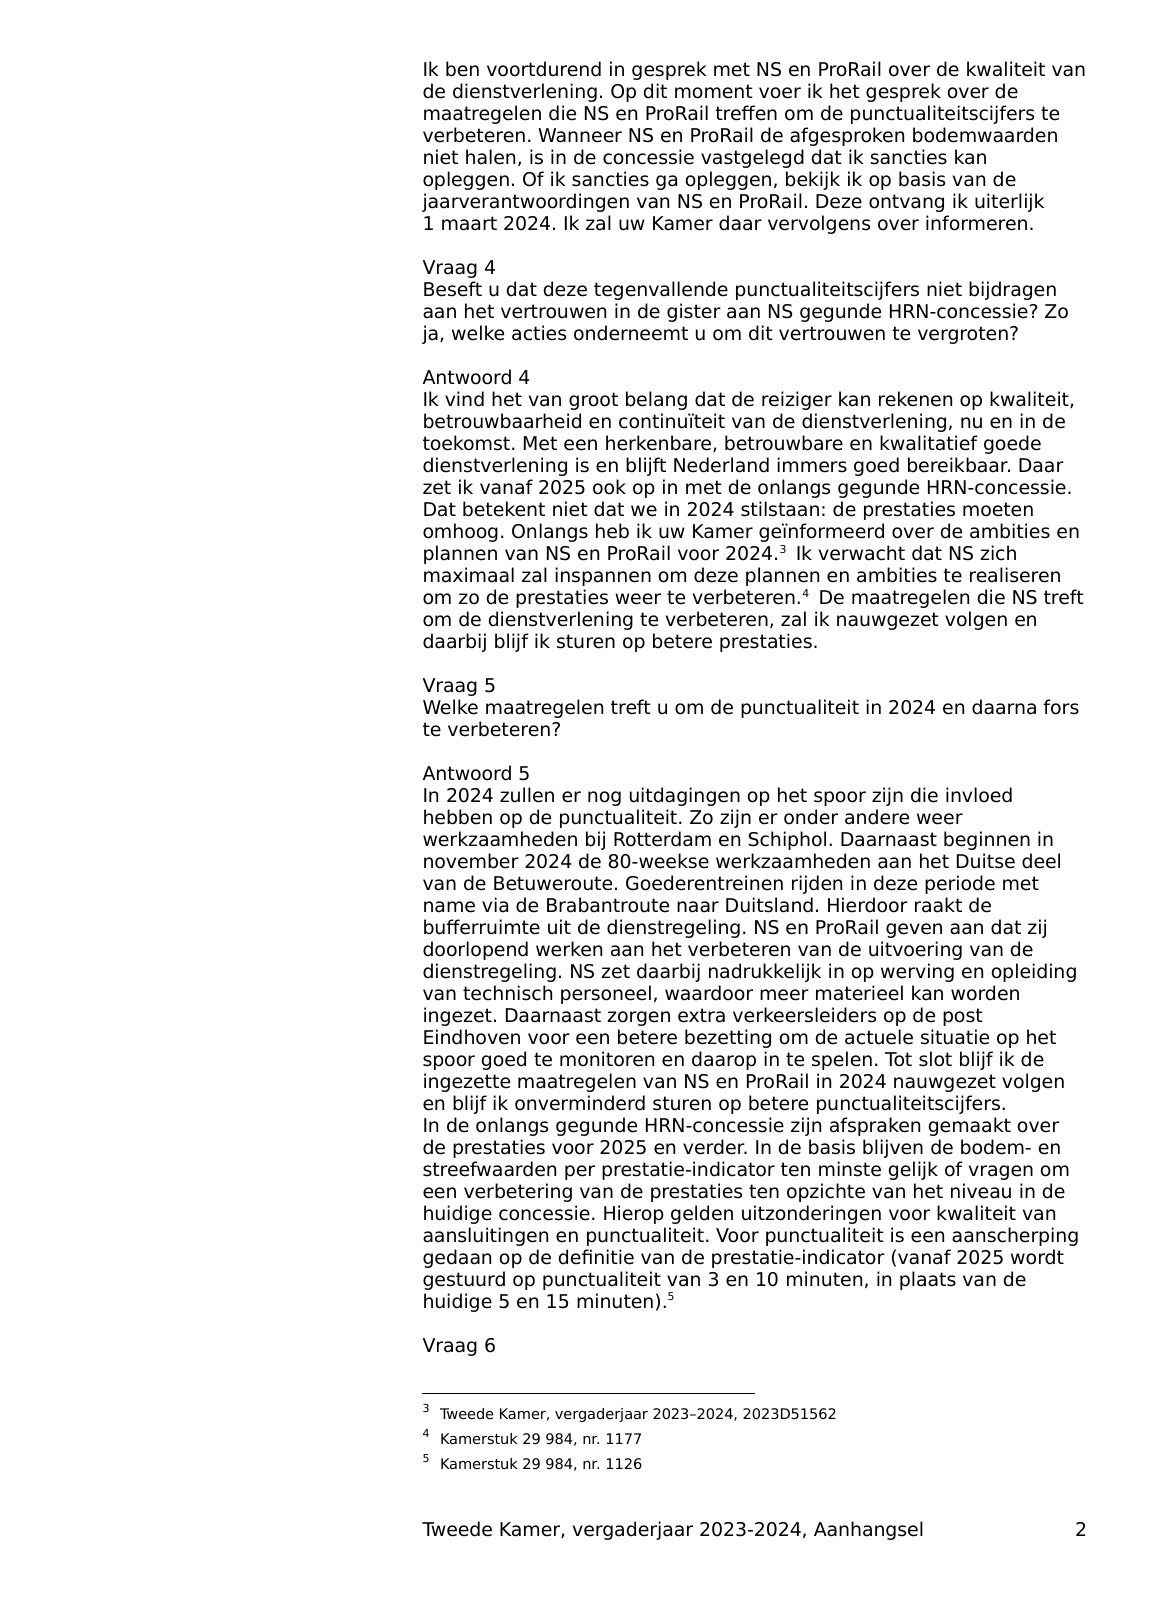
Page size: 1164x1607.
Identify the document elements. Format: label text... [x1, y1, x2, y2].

text Beseft u dat deze tegenvallende punctualiteitscijfers niet bijdragen aan het vertrouwen in de gister aan NS gegunde HRN-concessie? Zo ja, welke acties onderneemt u om dit vertrouwen te vergroten? [422, 279, 1087, 345]
text Kamerstuk 29 984, nr. 1126 [422, 1452, 1087, 1474]
text In 2024 zullen er nog uitdagingen op het spoor zijn die invloed hebben op de punctualiteit. Zo zijn er onder andere weer werkzaamheden bij Rotterdam en Schiphol. Daarnaast beginnen in november 2024 de 80-weekse werkzaamheden aan het Duitse deel van de Betuweroute. Goederentreinen rijden in deze periode met name via de Brabantroute naar Duitsland. Hierdoor raakt de bufferruimte uit de dienstregeling. NS en ProRail geven aan dat zij doorlopend werken aan het verbeteren van de uitvoering van de dienstregeling. NS zet daarbij nadrukkelijk in op werving en opleiding van technisch personeel, waardoor meer materieel kan worden ingezet. Daarnaast zorgen extra verkeersleiders op de post Eindhoven voor een betere bezetting om de actuele situatie op het spoor goed te monitoren en daarop in te spelen. Tot slot blijf ik de ingezette maatregelen van NS en ProRail in 2024 nauwgezet volgen en blijf ik onverminderd sturen op betere punctualiteitscijfers. [422, 785, 1087, 1115]
text Kamerstuk 29 984, nr. 1177 [422, 1427, 1087, 1449]
text Antwoord 4 [422, 367, 1087, 389]
text Tweede Kamer, vergaderjaar 2023–2024, 2023D51562 [422, 1402, 1087, 1424]
text Antwoord 5 [422, 763, 1087, 785]
text Vraag 5 [422, 675, 1087, 697]
text Ik ben voortdurend in gesprek met NS en ProRail over de kwaliteit van de dienstverlening. Op dit moment voer ik het gesprek over de maatregelen die NS en ProRail treffen om de punctualiteitscijfers te verbeteren. Wanneer NS en ProRail de afgesproken bodemwaarden niet halen, is in de concessie vastgelegd dat ik sancties kan opleggen. Of ik sancties ga opleggen, bekijk ik op basis van de jaarverantwoordingen van NS en ProRail. Deze ontvang ik uiterlijk 1 maart 2024. Ik zal uw Kamer daar vervolgens over informeren. [422, 59, 1087, 235]
text Ik vind het van groot belang dat de reiziger kan rekenen op kwaliteit, betrouwbaarheid en continuïteit van de dienstverlening, nu en in de toekomst. Met een herkenbare, betrouwbare en kwalitatief goede dienstverlening is en blijft Nederland immers goed bereikbaar. Daar zet ik vanaf 2025 ook op in met de onlangs gegunde HRN-concessie. Dat betekent niet dat we in 2024 stilstaan: de prestaties moeten omhoog. Onlangs heb ik uw Kamer geïnformeerd over de ambities en plannen van NS en ProRail voor 2024. Ik verwacht dat NS zich maximaal zal inspannen om deze plannen en ambities te realiseren om zo de prestaties weer te verbeteren. De maatregelen die NS treft om de dienstverlening te verbeteren, zal ik nauwgezet volgen en daarbij blijf ik sturen op betere prestaties. [422, 389, 1087, 653]
text Welke maatregelen treft u om de punctualiteit in 2024 en daarna fors te verbeteren? [422, 697, 1087, 741]
text Vraag 4 [422, 257, 1087, 279]
text Vraag 6 [422, 1335, 1087, 1357]
text In de onlangs gegunde HRN-concessie zijn afspraken gemaakt over de prestaties voor 2025 en verder. In de basis blijven de bodem- en streefwaarden per prestatie-indicator ten minste gelijk of vragen om een verbetering van de prestaties ten opzichte van het niveau in de huidige concessie. Hierop gelden uitzonderingen voor kwaliteit van aansluitingen en punctualiteit. Voor punctualiteit is een aanscherping gedaan op de definitie van de prestatie-indicator (vanaf 2025 wordt gestuurd op punctualiteit van 3 en 10 minuten, in plaats van de huidige 5 en 15 minuten). [422, 1115, 1087, 1313]
